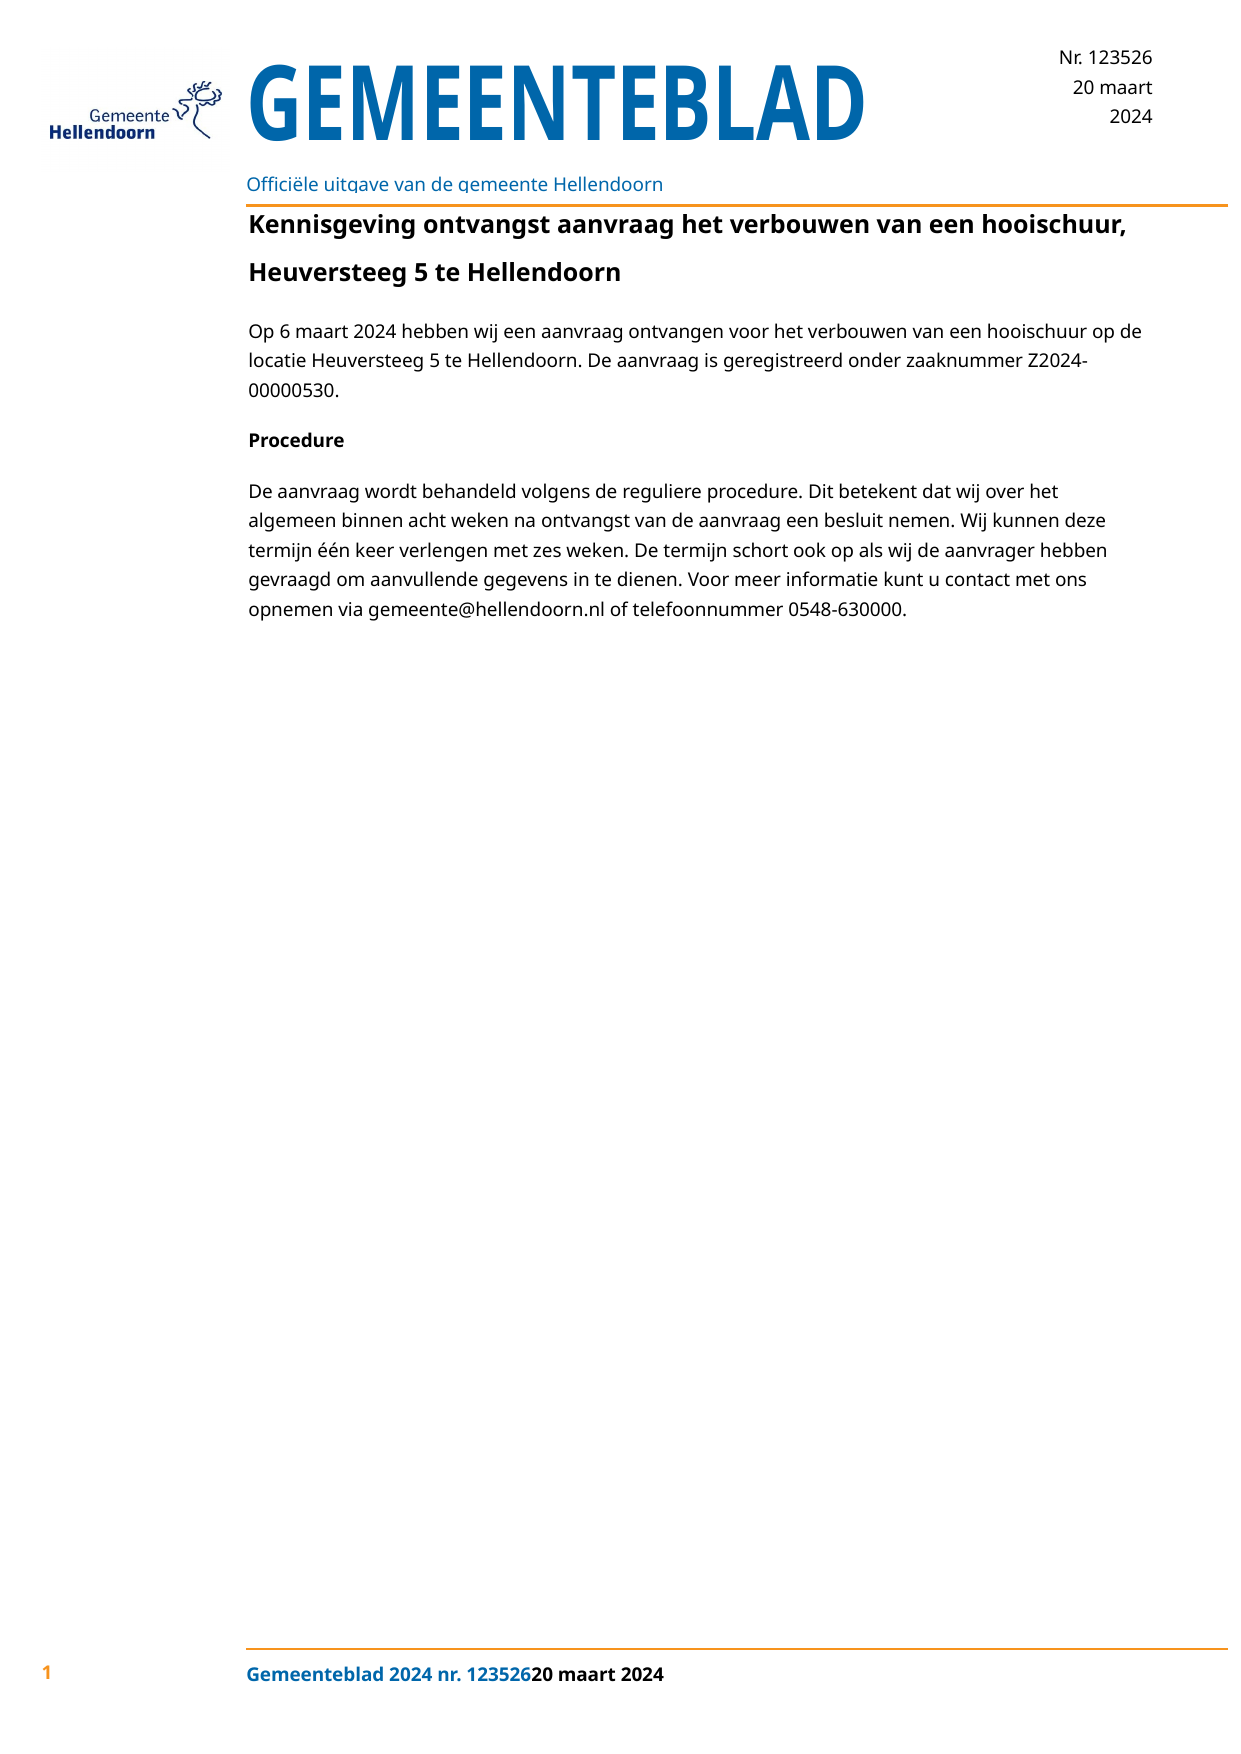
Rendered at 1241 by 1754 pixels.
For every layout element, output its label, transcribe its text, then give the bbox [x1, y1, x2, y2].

text Op 6 maart 2024 hebben wij een aanvraag ontvangen voor het verbouwen van een hooischuur op de locatie Heuversteeg 5 te Hellendoorn. De aanvraag is geregistreerd onder zaaknummer Z2024-00000530. [248, 318, 1152, 403]
text Procedure [248, 427, 1152, 453]
picture [41, 47, 231, 172]
text De aanvraag wordt behandeld volgens de reguliere procedure. Dit betekent dat wij over het algemeen binnen acht weken na ontvangst van de aanvraag een besluit nemen. Wij kunnen deze termijn één keer verlengen met zes weken. De termijn schort ook op als wij de aanvrager hebben gevraagd om aanvullende gegevens in te dienen. Voor meer informatie kunt u contact met ons opnemen via gemeente@hellendoorn.nl of telefoonnummer 0548-630000. [248, 478, 1152, 622]
text Kennisgeving ontvangst aanvraag het verbouwen van een hooischuur, Heuversteeg 5 te Hellendoorn [248, 207, 1152, 288]
